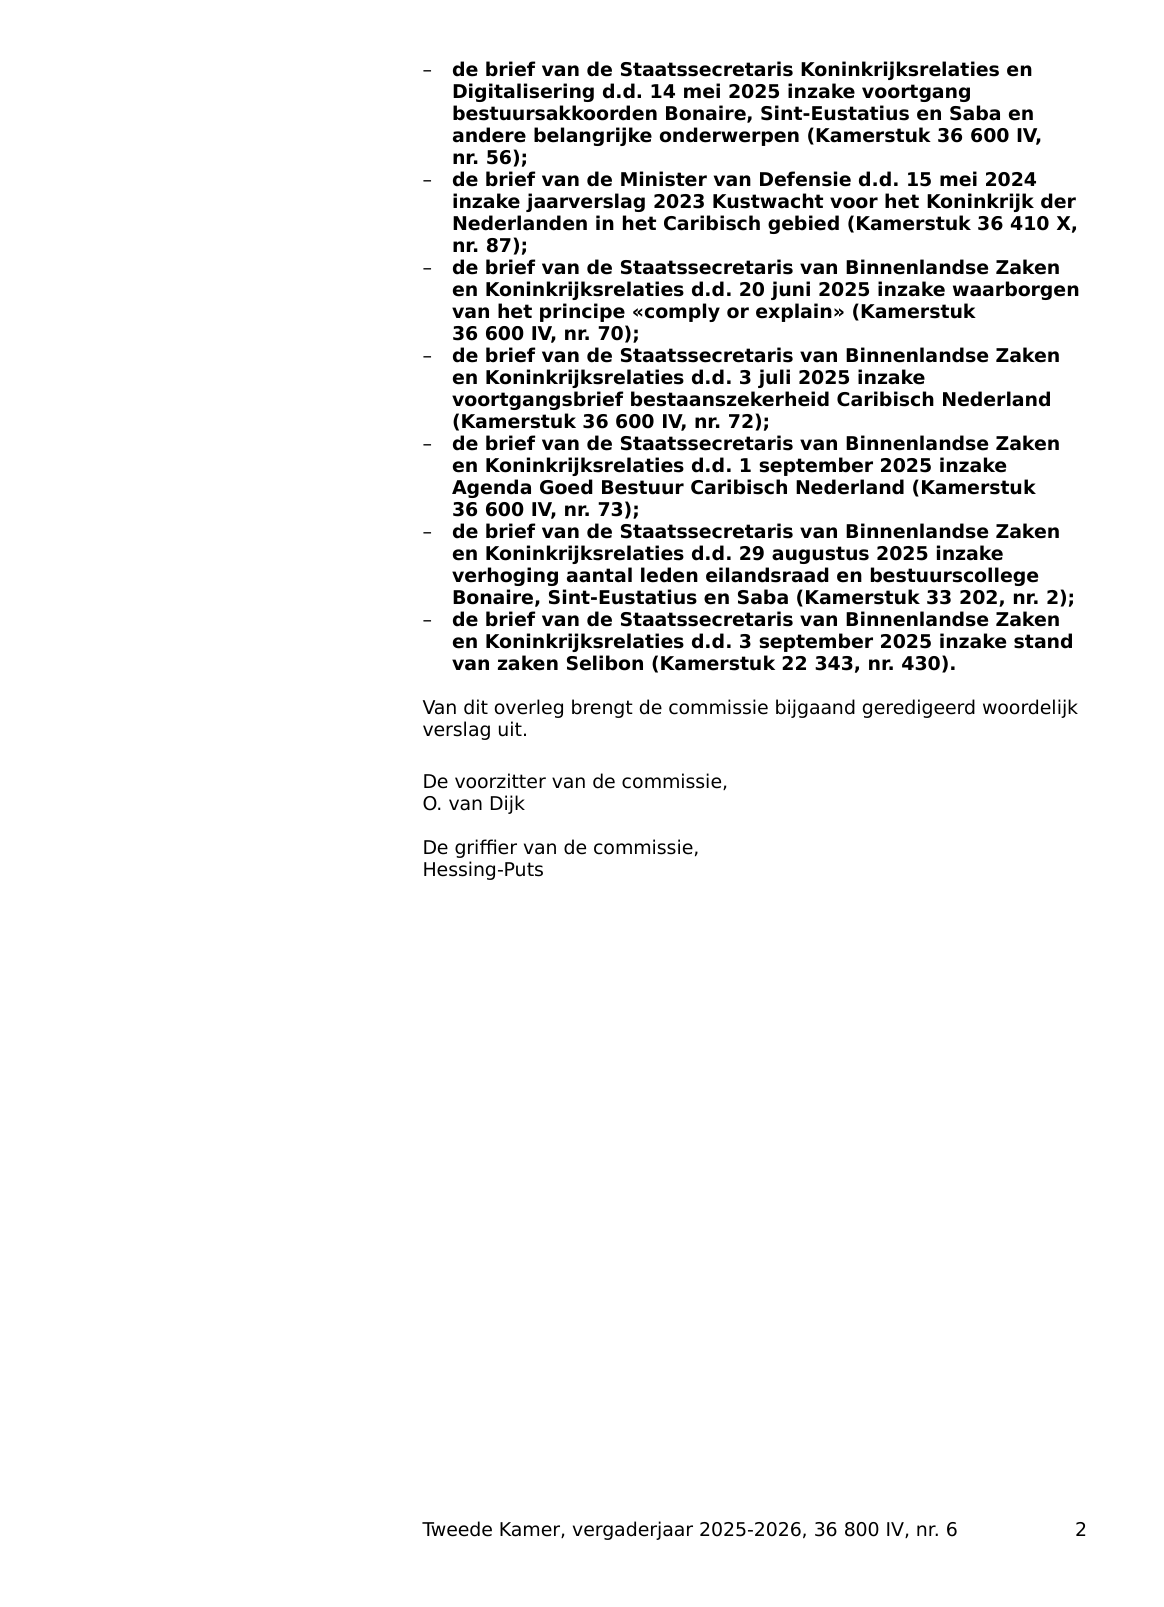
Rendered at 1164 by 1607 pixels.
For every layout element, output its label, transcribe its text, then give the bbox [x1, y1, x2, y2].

text – de brief van de Staatssecretaris van Binnenlandse Zaken en Koninkrijksrelaties d.d. 20 juni 2025 inzake waarborgen van het principe «comply or explain» (Kamerstuk 36 600 IV, nr. 70); [422, 257, 1087, 345]
text – de brief van de Staatssecretaris van Binnenlandse Zaken en Koninkrijksrelaties d.d. 3 juli 2025 inzake voortgangsbrief bestaanszekerheid Caribisch Nederland (Kamerstuk 36 600 IV, nr. 72); [422, 345, 1087, 433]
text – de brief van de Staatssecretaris van Binnenlandse Zaken en Koninkrijksrelaties d.d. 3 september 2025 inzake stand van zaken Selibon (Kamerstuk 22 343, nr. 430). [422, 608, 1087, 674]
text – de brief van de Staatssecretaris van Binnenlandse Zaken en Koninkrijksrelaties d.d. 29 augustus 2025 inzake verhoging aantal leden eilandsraad en bestuurscollege Bonaire, Sint-Eustatius en Saba (Kamerstuk 33 202, nr. 2); [422, 521, 1087, 608]
text De griffier van de commissie, Hessing-Puts [422, 837, 1087, 881]
text De voorzitter van de commissie, O. van Dijk [422, 771, 1087, 814]
text – de brief van de Staatssecretaris van Binnenlandse Zaken en Koninkrijksrelaties d.d. 1 september 2025 inzake Agenda Goed Bestuur Caribisch Nederland (Kamerstuk 36 600 IV, nr. 73); [422, 433, 1087, 521]
text – de brief van de Minister van Defensie d.d. 15 mei 2024 inzake jaarverslag 2023 Kustwacht voor het Koninkrijk der Nederlanden in het Caribisch gebied (Kamerstuk 36 410 X, nr. 87); [422, 169, 1087, 257]
text Van dit overleg brengt de commissie bijgaand geredigeerd woordelijk verslag uit. [422, 697, 1087, 741]
text – de brief van de Staatssecretaris Koninkrijksrelaties en Digitalisering d.d. 14 mei 2025 inzake voortgang bestuursakkoorden Bonaire, Sint-Eustatius en Saba en andere belangrijke onderwerpen (Kamerstuk 36 600 IV, nr. 56); [422, 59, 1087, 169]
